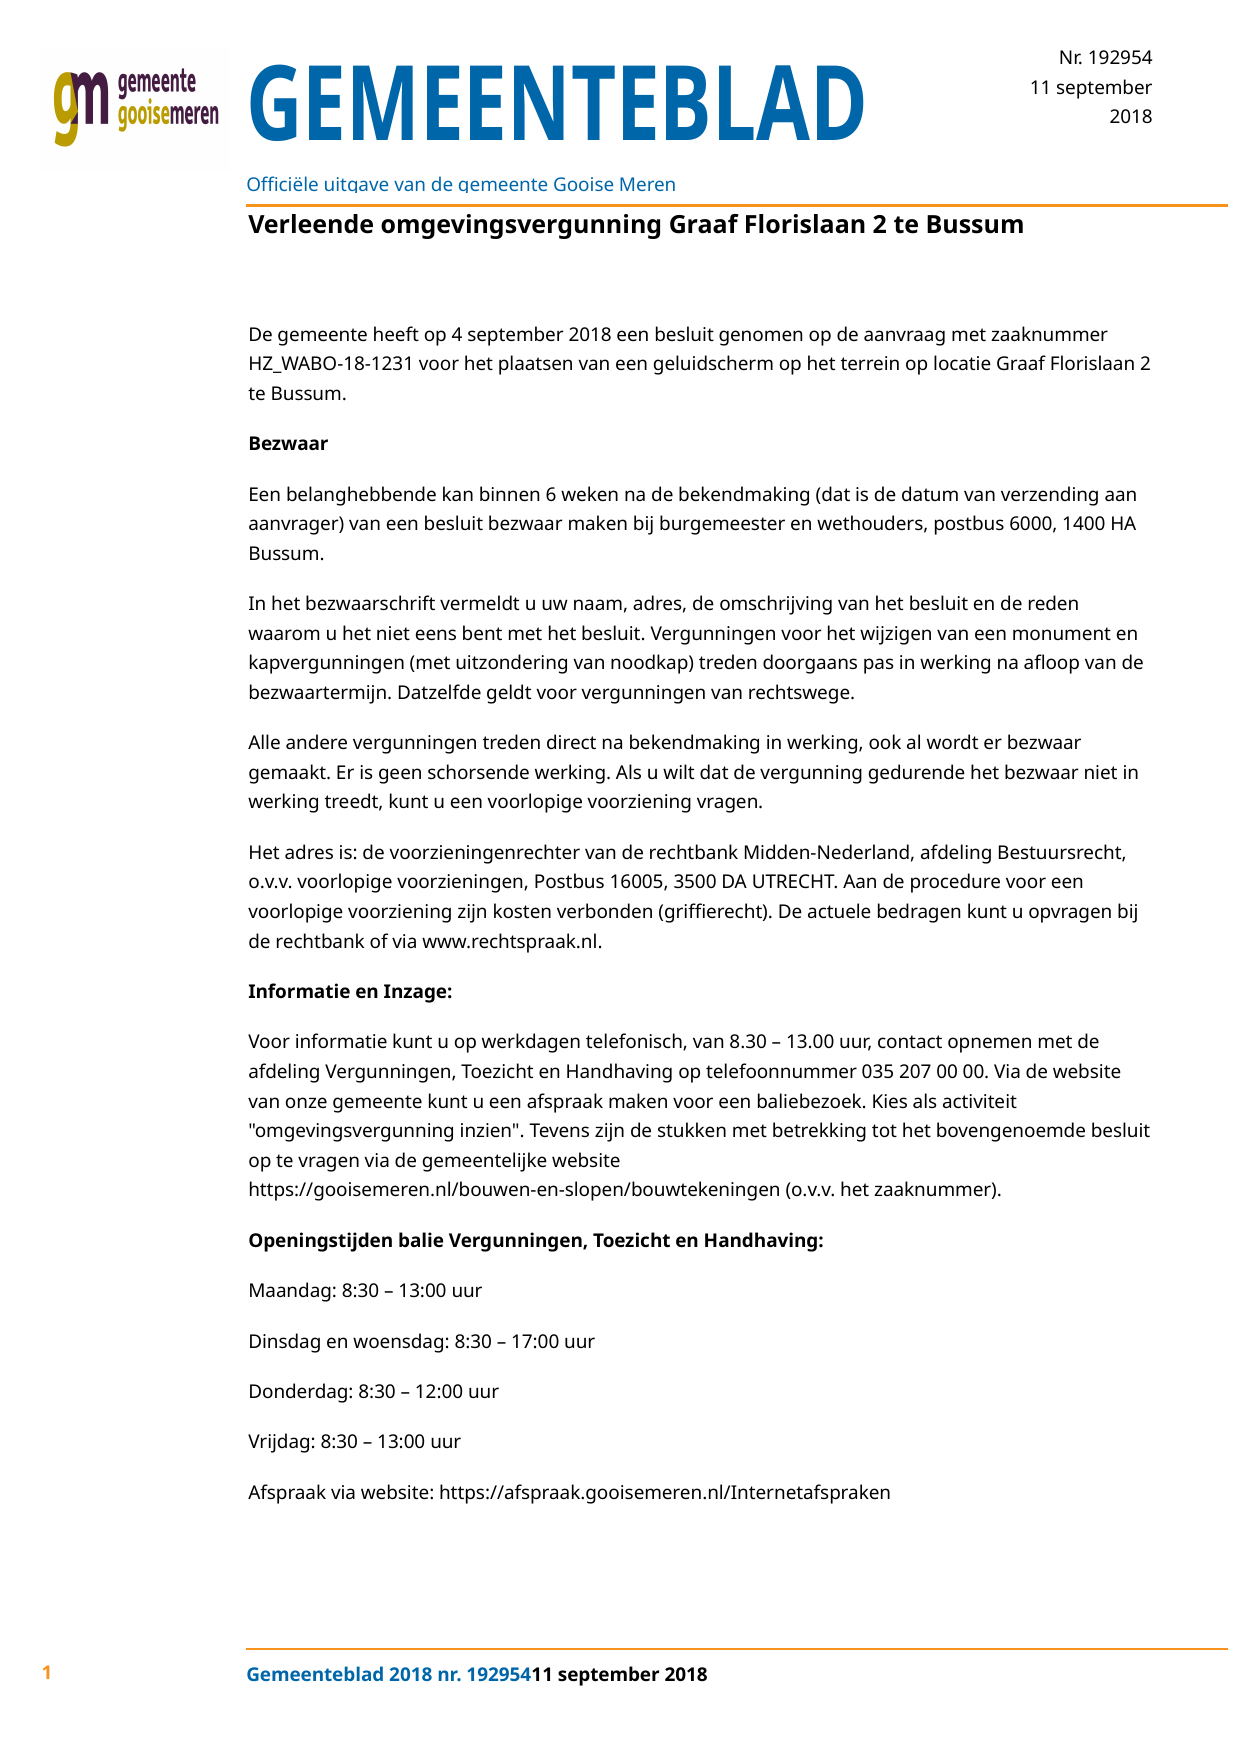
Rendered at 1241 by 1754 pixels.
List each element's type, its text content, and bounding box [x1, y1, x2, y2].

text Voor informatie kunt u op werkdagen telefonisch, van 8.30 – 13.00 uur, contact opnemen met de afdeling Vergunningen, Toezicht en Handhaving op telefoonnummer 035 207 00 00. Via de website van onze gemeente kunt u een afspraak maken voor een baliebezoek. Kies als activiteit "omgevingsvergunning inzien". Tevens zijn de stukken met betrekking tot het bovengenoemde besluit op te vragen via de gemeentelijke website https://gooisemeren.nl/bouwen-en-slopen/bouwtekeningen (o.v.v. het zaaknummer). [248, 1029, 1152, 1202]
text Het adres is: de voorzieningenrechter van de rechtbank Midden-Nederland, afdeling Bestuursrecht, o.v.v. voorlopige voorzieningen, Postbus 16005, 3500 DA UTRECHT. Aan de procedure voor een voorlopige voorziening zijn kosten verbonden (griffierecht). De actuele bedragen kunt u opvragen bij de rechtbank of via www.rechtspraak.nl. [248, 839, 1152, 953]
text Donderdag: 8:30 – 12:00 uur [248, 1378, 1152, 1404]
text Alle andere vergunningen treden direct na bekendmaking in werking, ook al wordt er bezwaar gemaakt. Er is geen schorsende werking. Als u wilt dat de vergunning gedurende het bezwaar niet in werking treedt, kunt u een voorlopige voorziening vragen. [248, 729, 1152, 814]
text Een belanghebbende kan binnen 6 weken na de bekendmaking (dat is de datum van verzending aan aanvrager) van een besluit bezwaar maken bij burgemeester en wethouders, postbus 6000, 1400 HA Bussum. [248, 481, 1152, 566]
text Vrijdag: 8:30 – 13:00 uur [248, 1429, 1152, 1454]
text Maandag: 8:30 – 13:00 uur [248, 1277, 1152, 1303]
text Verleende omgevingsvergunning Graaf Florislaan 2 te Bussum [248, 207, 1152, 241]
text Afspraak via website: https://afspraak.gooisemeren.nl/Internetafspraken [248, 1479, 1152, 1505]
picture [41, 47, 231, 172]
text Dinsdag en woensdag: 8:30 – 17:00 uur [248, 1328, 1152, 1353]
text Openingstijden balie Vergunningen, Toezicht en Handhaving: [248, 1227, 1152, 1253]
text De gemeente heeft op 4 september 2018 een besluit genomen op de aanvraag met zaaknummer HZ_WABO-18-1231 voor het plaatsen van een geluidscherm op het terrein op locatie Graaf Florislaan 2 te Bussum. [248, 321, 1152, 406]
text Informatie en Inzage: [248, 978, 1152, 1004]
text In het bezwaarschrift vermeldt u uw naam, adres, de omschrijving van het besluit en de reden waarom u het niet eens bent met het besluit. Vergunningen voor het wijzigen van een monument en kapvergunningen (met uitzondering van noodkap) treden doorgaans pas in werking na afloop van de bezwaartermijn. Datzelfde geldt voor vergunningen van rechtswege. [248, 590, 1152, 705]
text Bezwaar [248, 430, 1152, 456]
